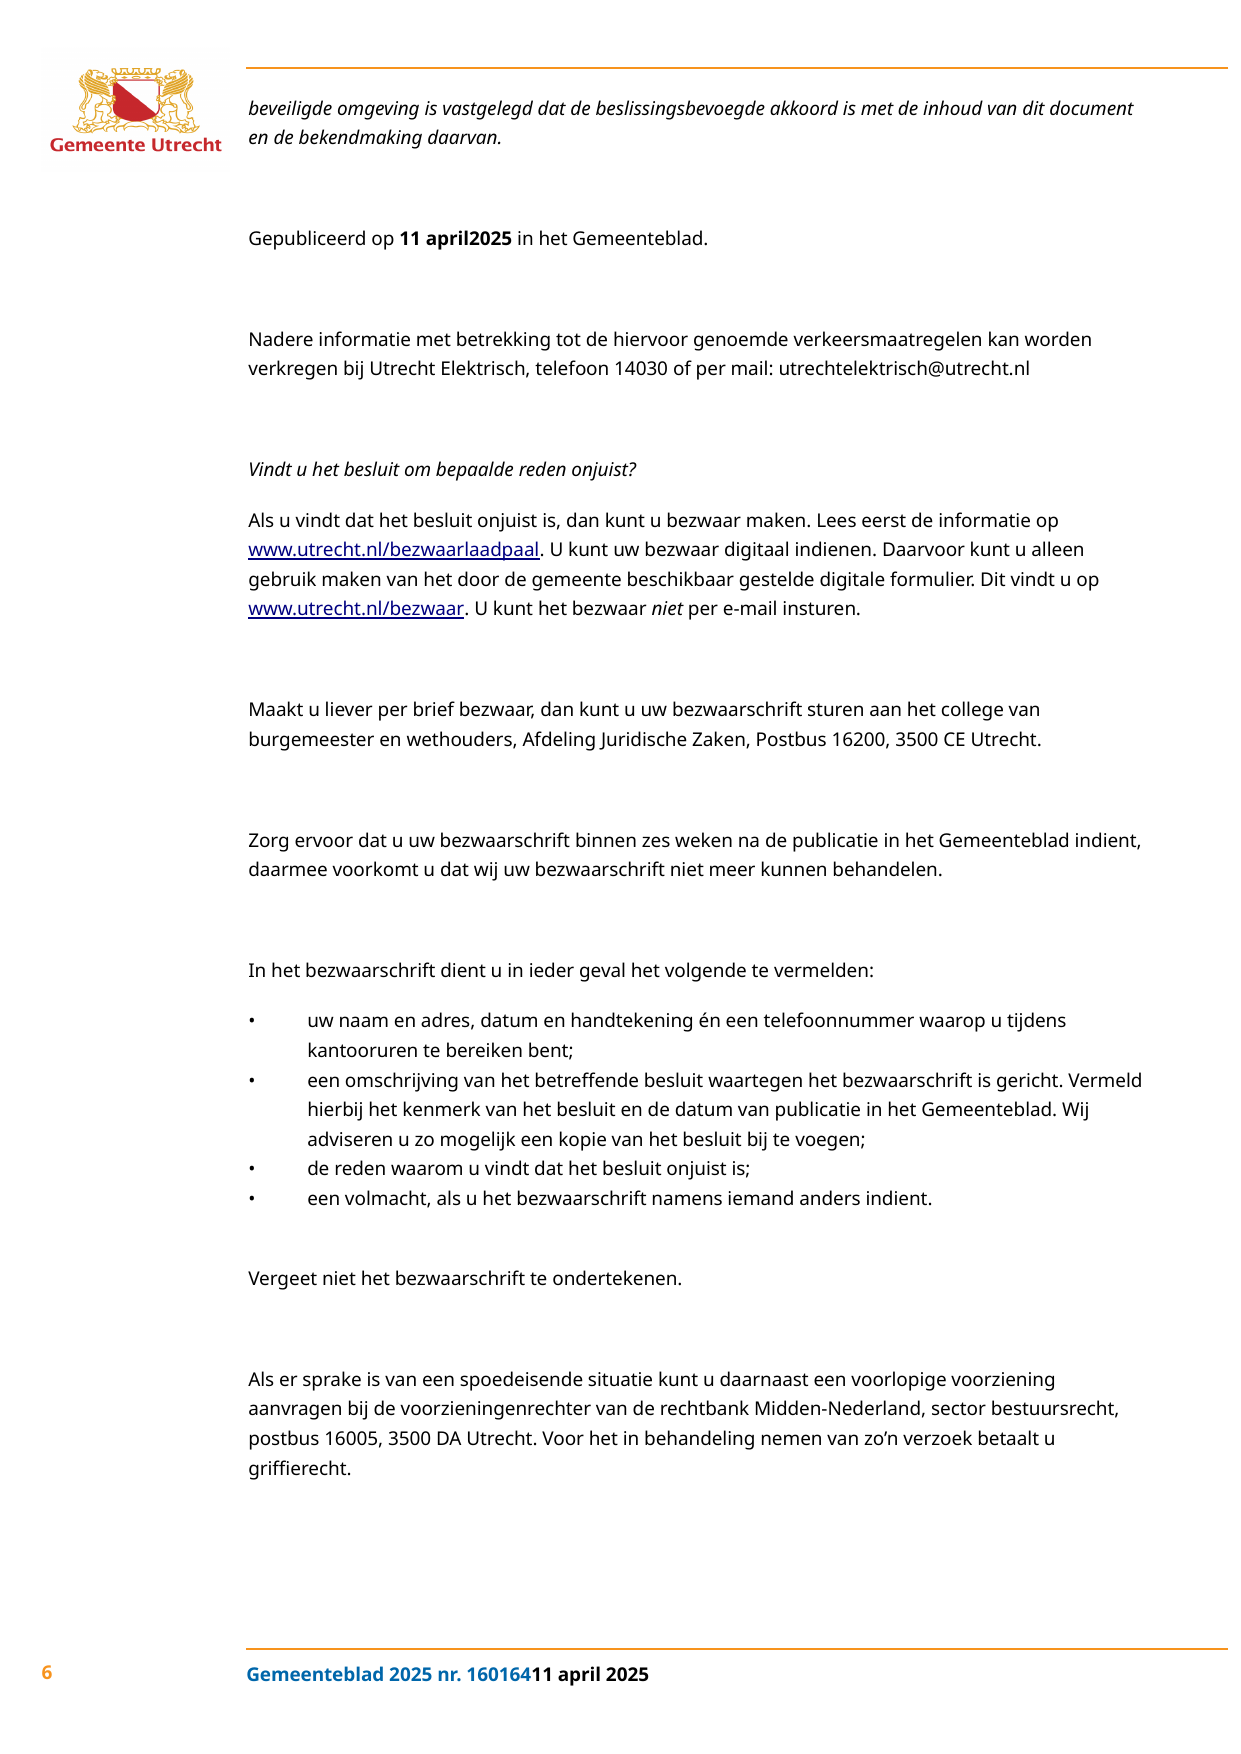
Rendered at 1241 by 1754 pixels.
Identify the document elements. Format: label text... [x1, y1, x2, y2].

text Nadere informatie met betrekking tot de hiervoor genoemde verkeersmaatregelen kan worden verkregen bij Utrecht Elektrisch, telefoon 14030 of per mail: utrechtelektrisch@utrecht.nl [248, 326, 1152, 381]
list uw naam en adres, datum en handtekening én een telefoonnummer waarop u tijdens kantooruren te bereiken bent; [248, 1008, 1152, 1063]
text Maakt u liever per brief bezwaar, dan kunt u uw bezwaarschrift sturen aan het college van burgemeester en wethouders, Afdeling Juridische Zaken, Postbus 16200, 3500 CE Utrecht. [248, 696, 1152, 752]
text beveiligde omgeving is vastgelegd dat de beslissingsbevoegde akkoord is met de inhoud van dit document en de bekendmaking daarvan. [248, 95, 1152, 150]
text Gepubliceerd op 11 april2025 in het Gemeenteblad. [248, 225, 1152, 251]
text Als er sprake is van een spoedeisende situatie kunt u daarnaast een voorlopige voorziening aanvragen bij de voorzieningenrechter van de rechtbank Midden-Nederland, sector bestuursrecht, postbus 16005, 3500 DA Utrecht. Voor het in behandeling nemen van zo’n verzoek betaalt u griffierecht. [248, 1366, 1152, 1481]
text In het bezwaarschrift dient u in ieder geval het volgende te vermelden: [248, 957, 1152, 983]
text Zorg ervoor dat u uw bezwaarschrift binnen zes weken na de publicatie in het Gemeenteblad indient, daarmee voorkomt u dat wij uw bezwaarschrift niet meer kunnen behandelen. [248, 827, 1152, 882]
text Vindt u het besluit om bepaalde reden onjuist? [248, 456, 1152, 482]
list een omschrijving van het betreffende besluit waartegen het bezwaarschrift is gericht. Vermeld hierbij het kenmerk van het besluit en de datum van publicatie in het Gemeenteblad. Wij adviseren u zo mogelijk een kopie van het besluit bij te voegen; [248, 1067, 1152, 1152]
picture [41, 47, 231, 172]
list de reden waarom u vindt dat het besluit onjuist is; [248, 1156, 1152, 1181]
text Als u vindt dat het besluit onjuist is, dan kunt u bezwaar maken. Lees eerst de informatie op www.utrecht.nl/bezwaarlaadpaal. U kunt uw bezwaar digitaal indienen. Daarvoor kunt u alleen gebruik maken van het door de gemeente beschikbaar gestelde digitale formulier. Dit vindt u op www.utrecht.nl/bezwaar. U kunt het bezwaar niet per e-mail insturen. [248, 507, 1152, 621]
text Vergeet niet het bezwaarschrift te ondertekenen. [248, 1265, 1152, 1291]
list een volmacht, als u het bezwaarschrift namens iemand anders indient. [248, 1185, 1152, 1211]
